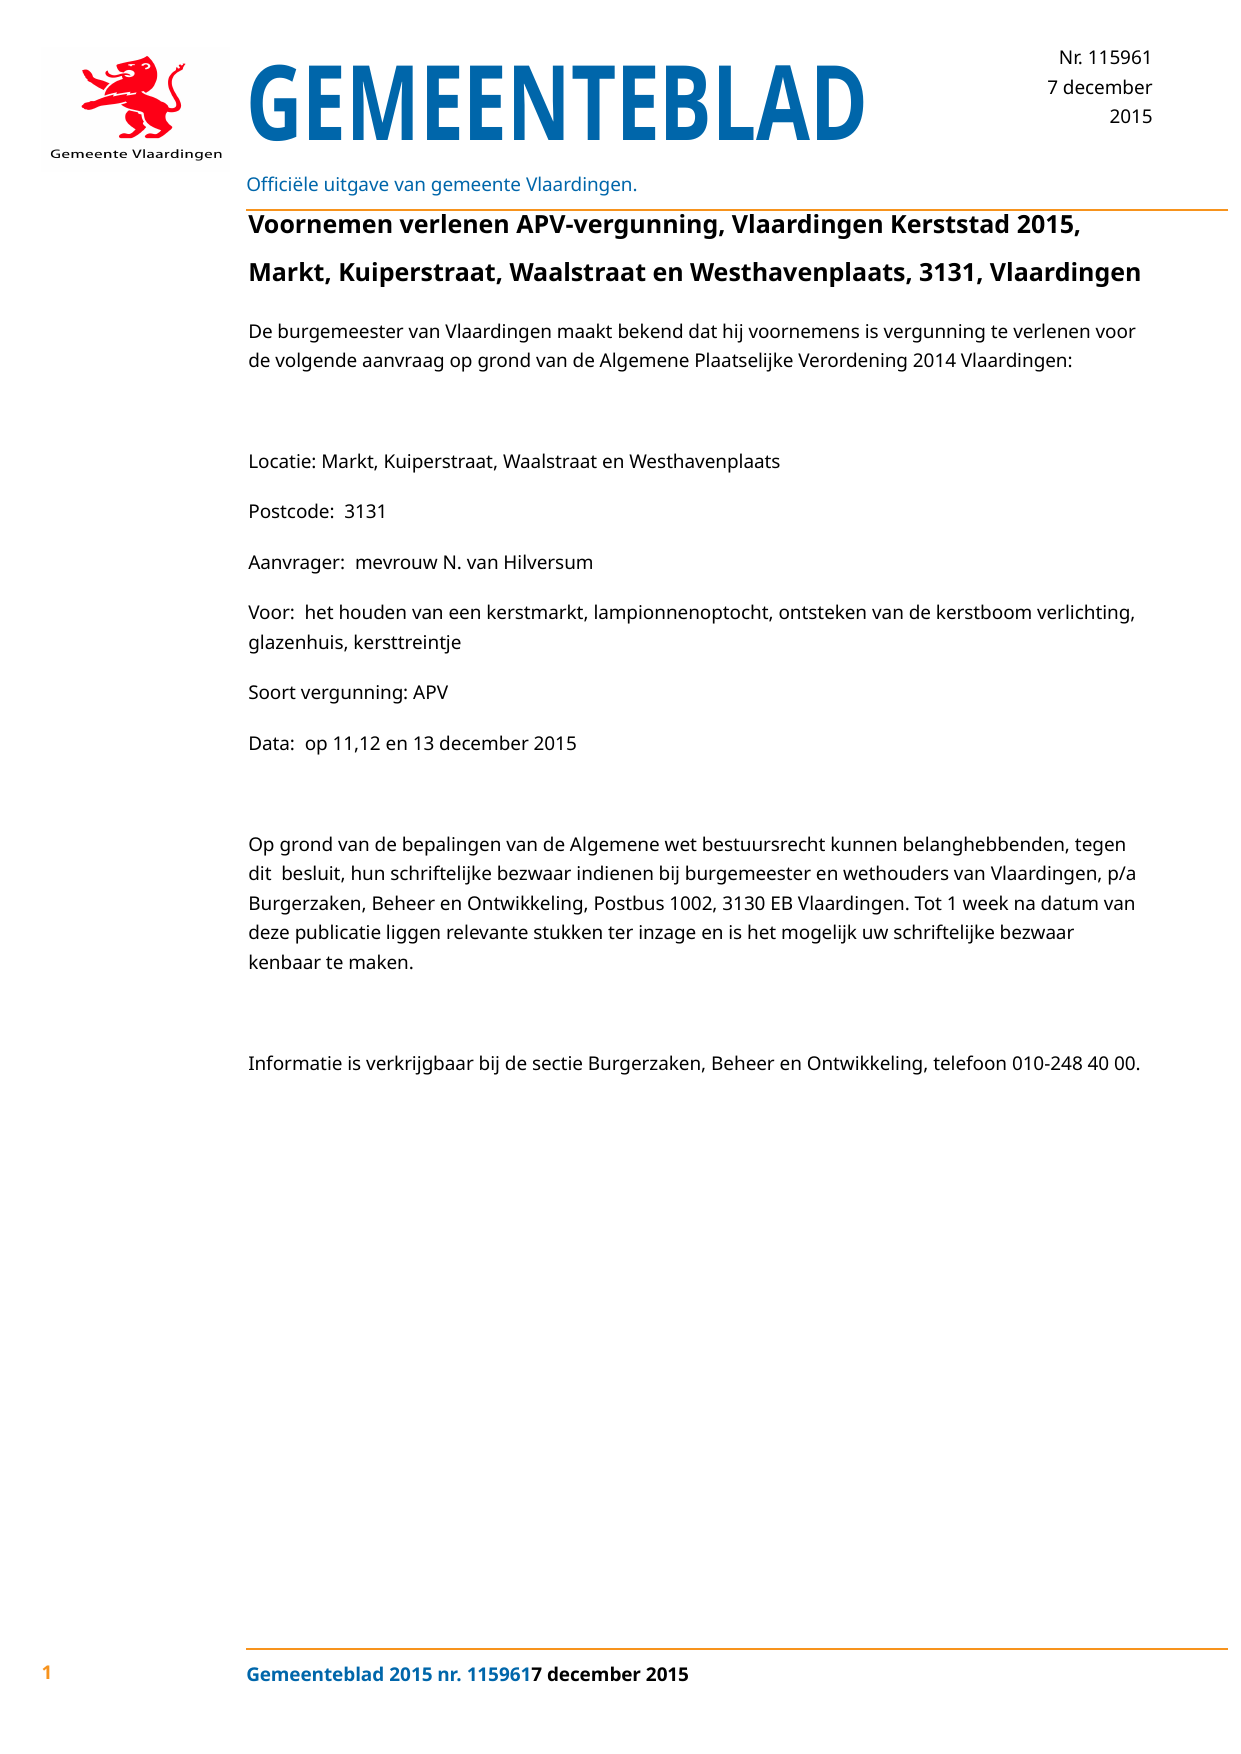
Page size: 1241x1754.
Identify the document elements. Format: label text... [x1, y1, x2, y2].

text Aanvrager: mevrouw N. van Hilversum [248, 549, 1152, 575]
picture [41, 47, 231, 172]
text Locatie: Markt, Kuiperstraat, Waalstraat en Westhavenplaats [248, 448, 1152, 474]
text Op grond van de bepalingen van de Algemene wet bestuursrecht kunnen belanghebbenden, tegen dit besluit, hun schriftelijke bezwaar indienen bij burgemeester en wethouders van Vlaardingen, p/a Burgerzaken, Beheer en Ontwikkeling, Postbus 1002, 3130 EB Vlaardingen. Tot 1 week na datum van deze publicatie liggen relevante stukken ter inzage en is het mogelijk uw schriftelijke bezwaar kenbaar te maken. [248, 831, 1152, 975]
text Data: op 11,12 en 13 december 2015 [248, 730, 1152, 756]
text Soort vergunning: APV [248, 679, 1152, 705]
text Voornemen verlenen APV-vergunning, Vlaardingen Kerststad 2015, Markt, Kuiperstraat, Waalstraat en Westhavenplaats, 3131, Vlaardingen [248, 211, 1152, 288]
text De burgemeester van Vlaardingen maakt bekend dat hij voornemens is vergunning te verlenen voor de volgende aanvraag op grond van de Algemene Plaatselijke Verordening 2014 Vlaardingen: [248, 318, 1152, 373]
text Postcode: 3131 [248, 499, 1152, 524]
text Informatie is verkrijgbaar bij de sectie Burgerzaken, Beheer en Ontwikkeling, telefoon 010-248 40 00. [248, 1050, 1152, 1076]
text Voor: het houden van een kerstmarkt, lampionnenoptocht, ontsteken van de kerstboom verlichting, glazenhuis, kersttreintje [248, 599, 1152, 655]
